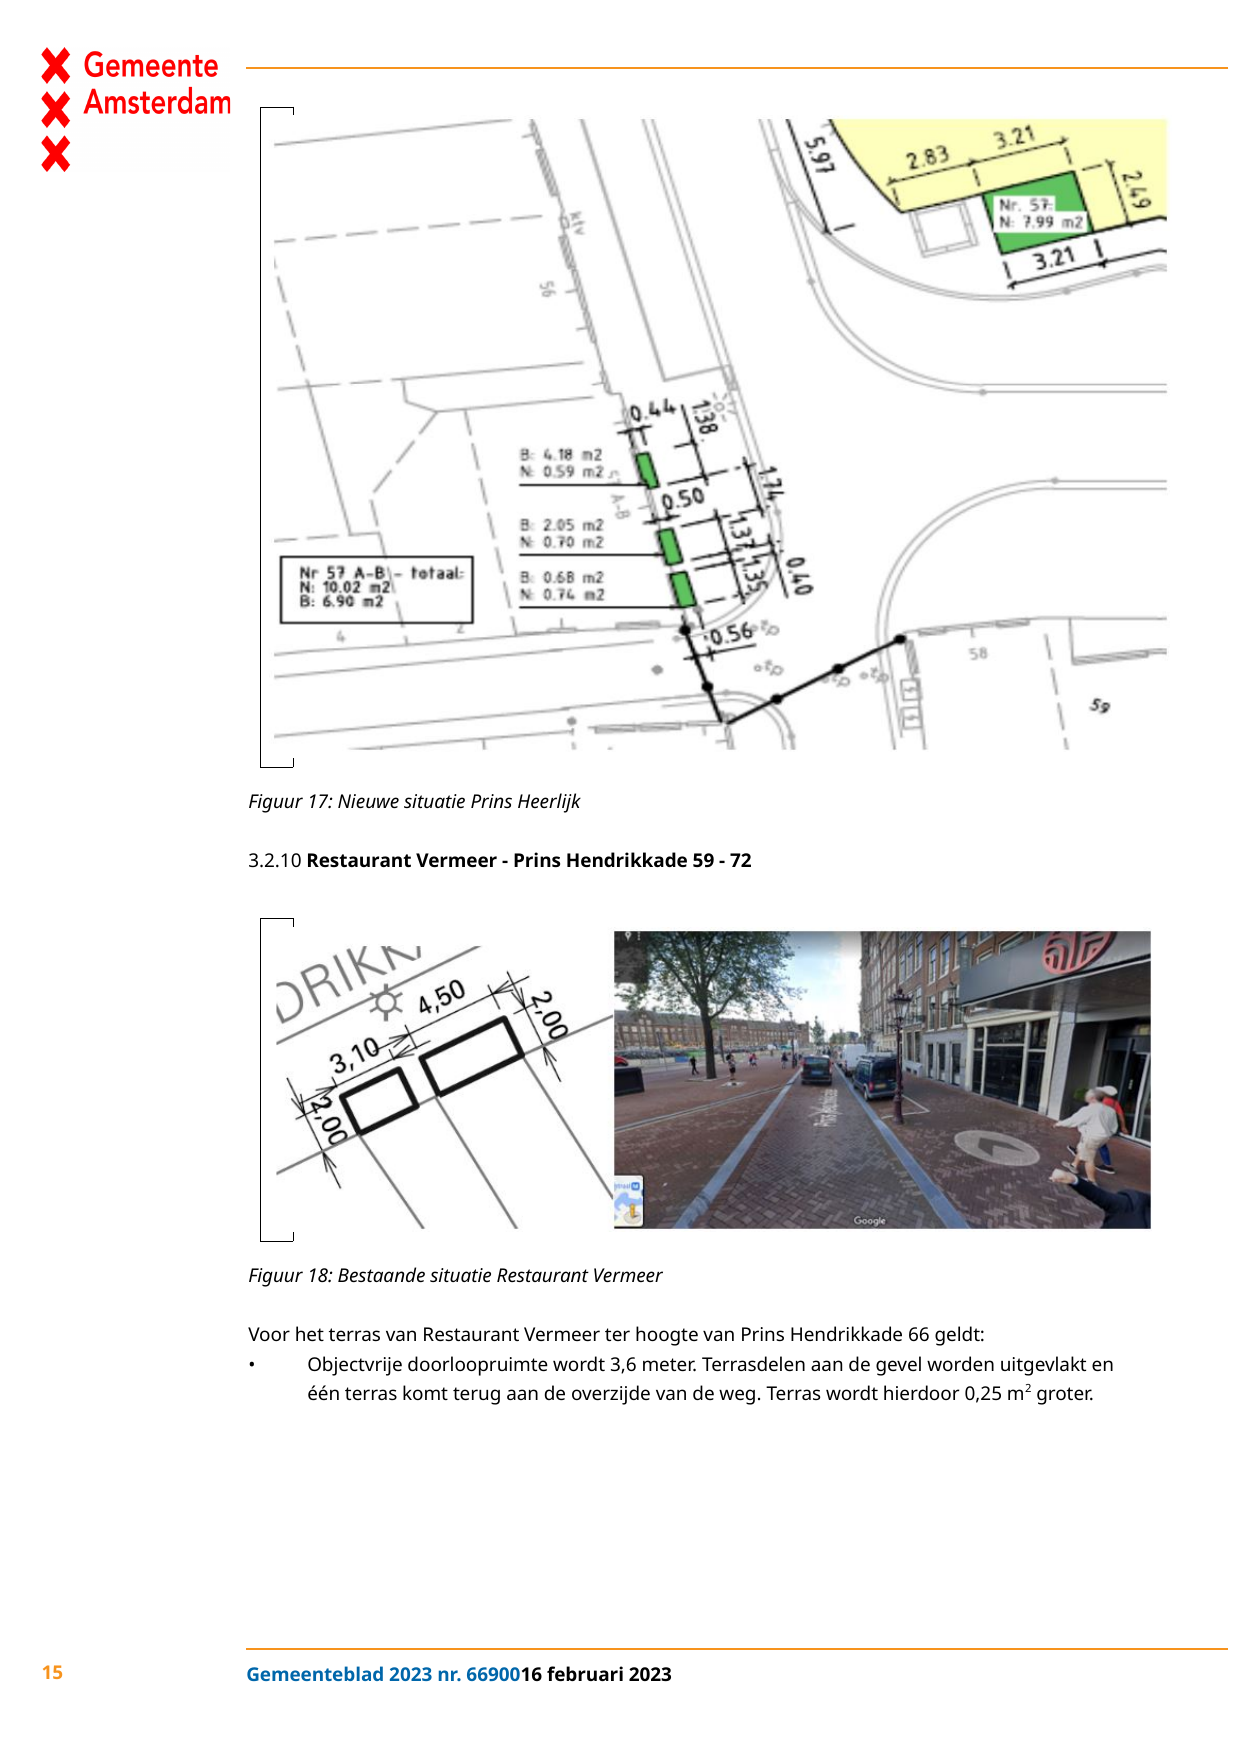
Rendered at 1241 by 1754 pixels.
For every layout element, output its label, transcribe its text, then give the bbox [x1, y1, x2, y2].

picture [268, 927, 1155, 1232]
text Figuur 18: Bestaande situatie Restaurant Vermeer [248, 1262, 1152, 1288]
picture [268, 115, 1173, 758]
picture [41, 47, 231, 172]
text 3.2.10 Restaurant Vermeer - Prins Hendrikkade 59 - 72 [248, 847, 1152, 873]
text Voor het terras van Restaurant Vermeer ter hoogte van Prins Hendrikkade 66 geldt: [248, 1321, 1152, 1347]
text Figuur 17: Nieuwe situatie Prins Heerlijk [248, 788, 1152, 814]
list Objectvrije doorloopruimte wordt 3,6 meter. Terrasdelen aan de gevel worden uitgevlakt en één terras komt terug aan de overzijde van de weg. Terras wordt hierdoor 0,25 m2 groter. [248, 1351, 1152, 1406]
